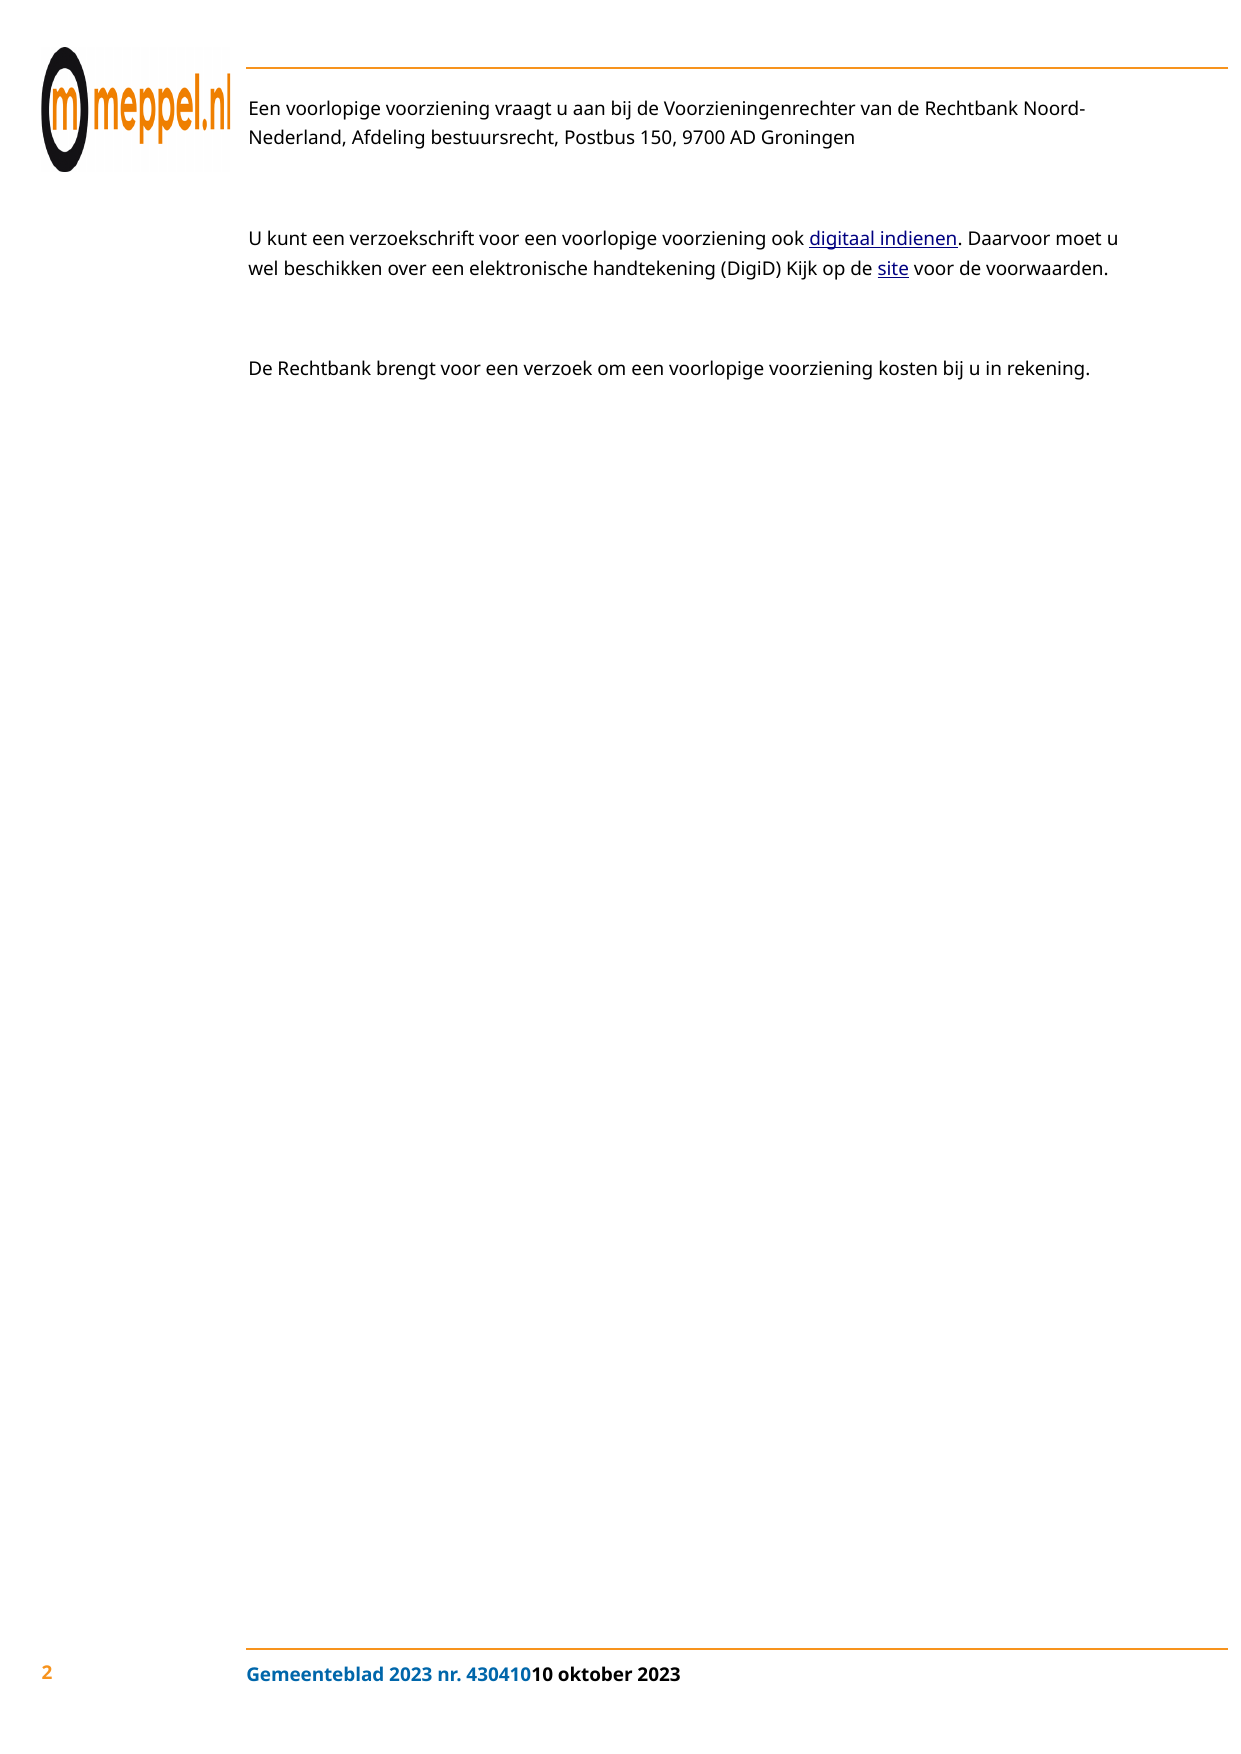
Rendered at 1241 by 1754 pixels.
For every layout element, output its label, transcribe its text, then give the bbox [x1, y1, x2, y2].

text De Rechtbank brengt voor een verzoek om een voorlopige voorziening kosten bij u in rekening. [248, 356, 1152, 381]
text U kunt een verzoekschrift voor een voorlopige voorziening ook digitaal indienen. Daarvoor moet u wel beschikken over een elektronische handtekening (DigiD) Kijk op de site voor de voorwaarden. [248, 225, 1152, 281]
text Een voorlopige voorziening vraagt u aan bij de Voorzieningenrechter van de Rechtbank Noord-Nederland, Afdeling bestuursrecht, Postbus 150, 9700 AD Groningen [248, 95, 1152, 150]
picture [41, 47, 231, 172]
